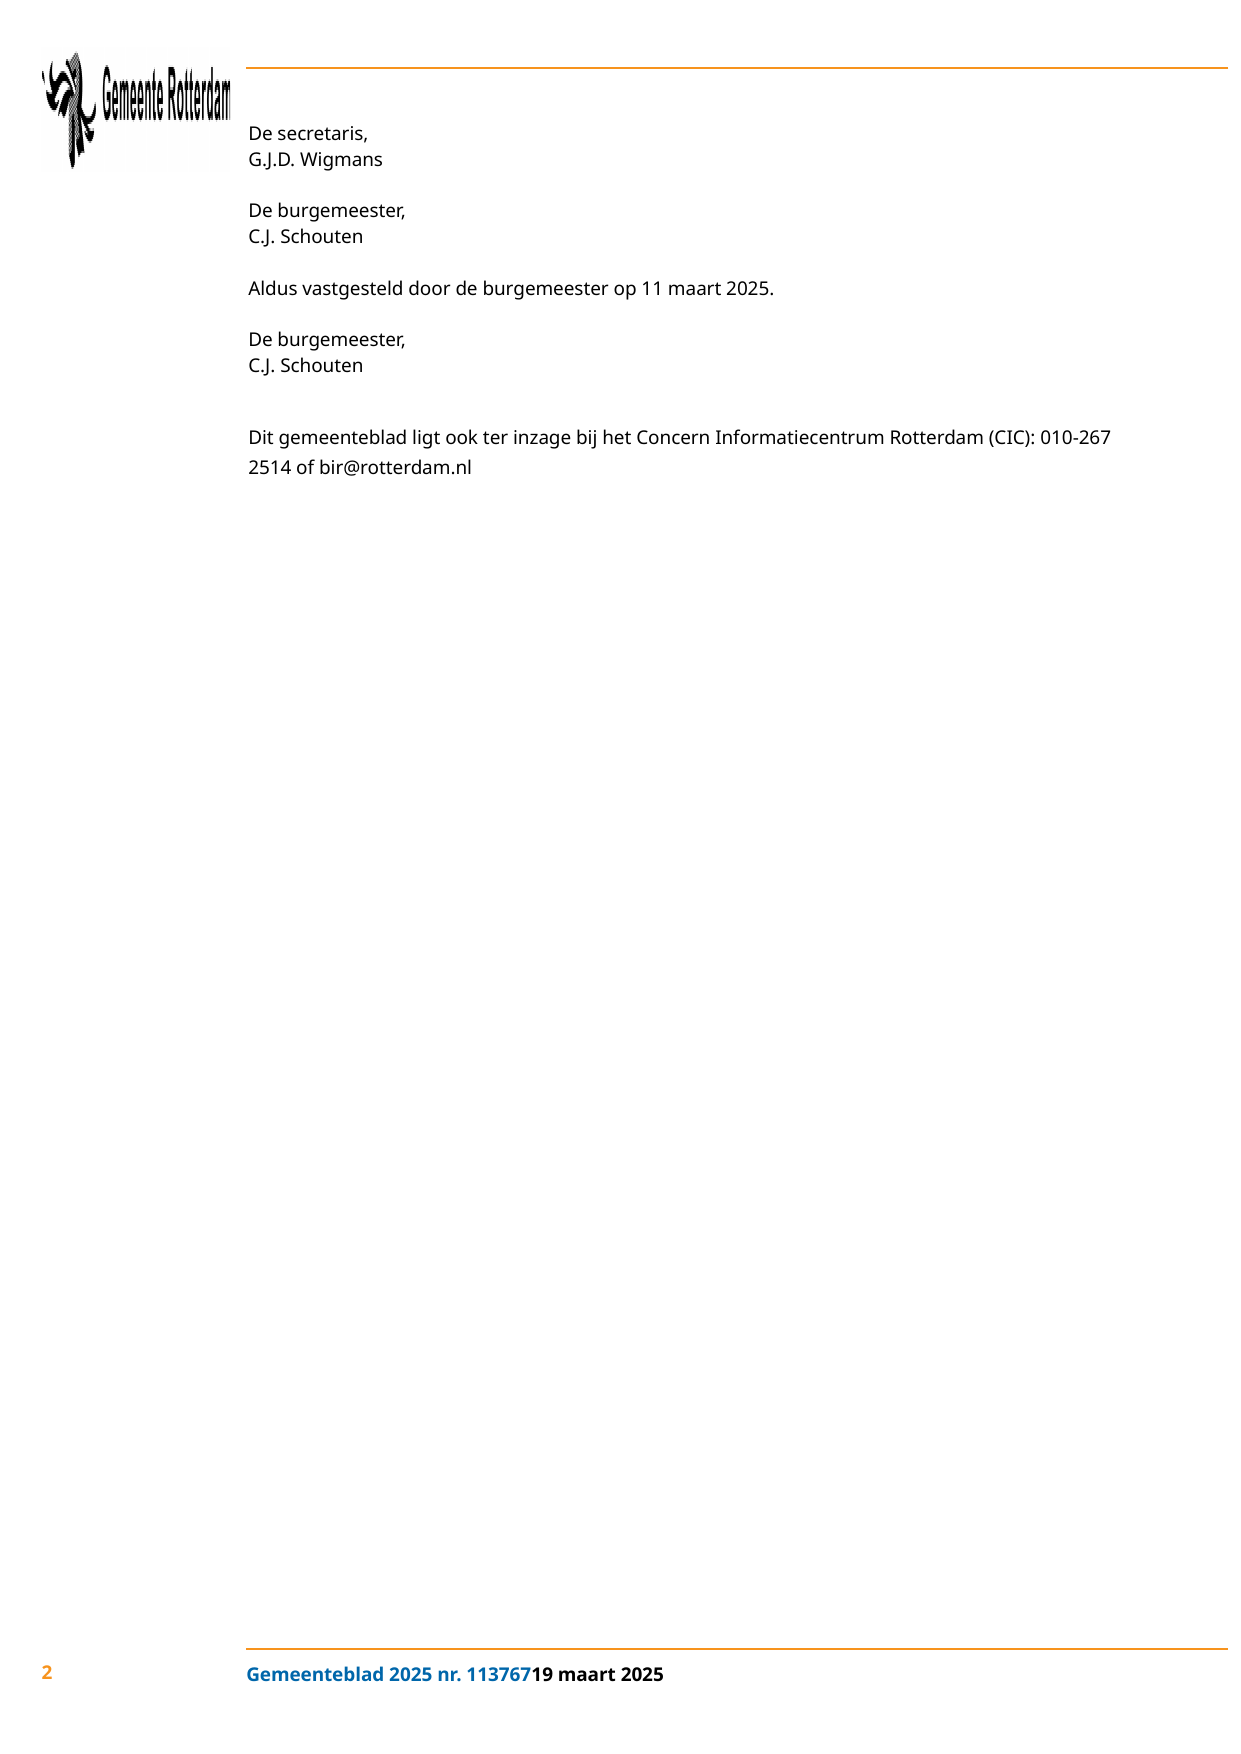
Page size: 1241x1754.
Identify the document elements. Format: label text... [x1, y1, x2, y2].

text De burgemeester, [248, 326, 1152, 352]
text Aldus vastgesteld door de burgemeester op 11 maart 2025. [248, 275, 1152, 301]
picture [41, 47, 231, 172]
text De secretaris, [248, 121, 1152, 146]
text C.J. Schouten [248, 352, 1152, 378]
text G.J.D. Wigmans [248, 146, 1152, 172]
text Dit gemeenteblad ligt ook ter inzage bij het Concern Informatiecentrum Rotterdam (CIC): 010-267 2514 of bir@rotterdam.nl [248, 424, 1152, 480]
text De burgemeester, [248, 198, 1152, 223]
text C.J. Schouten [248, 223, 1152, 249]
